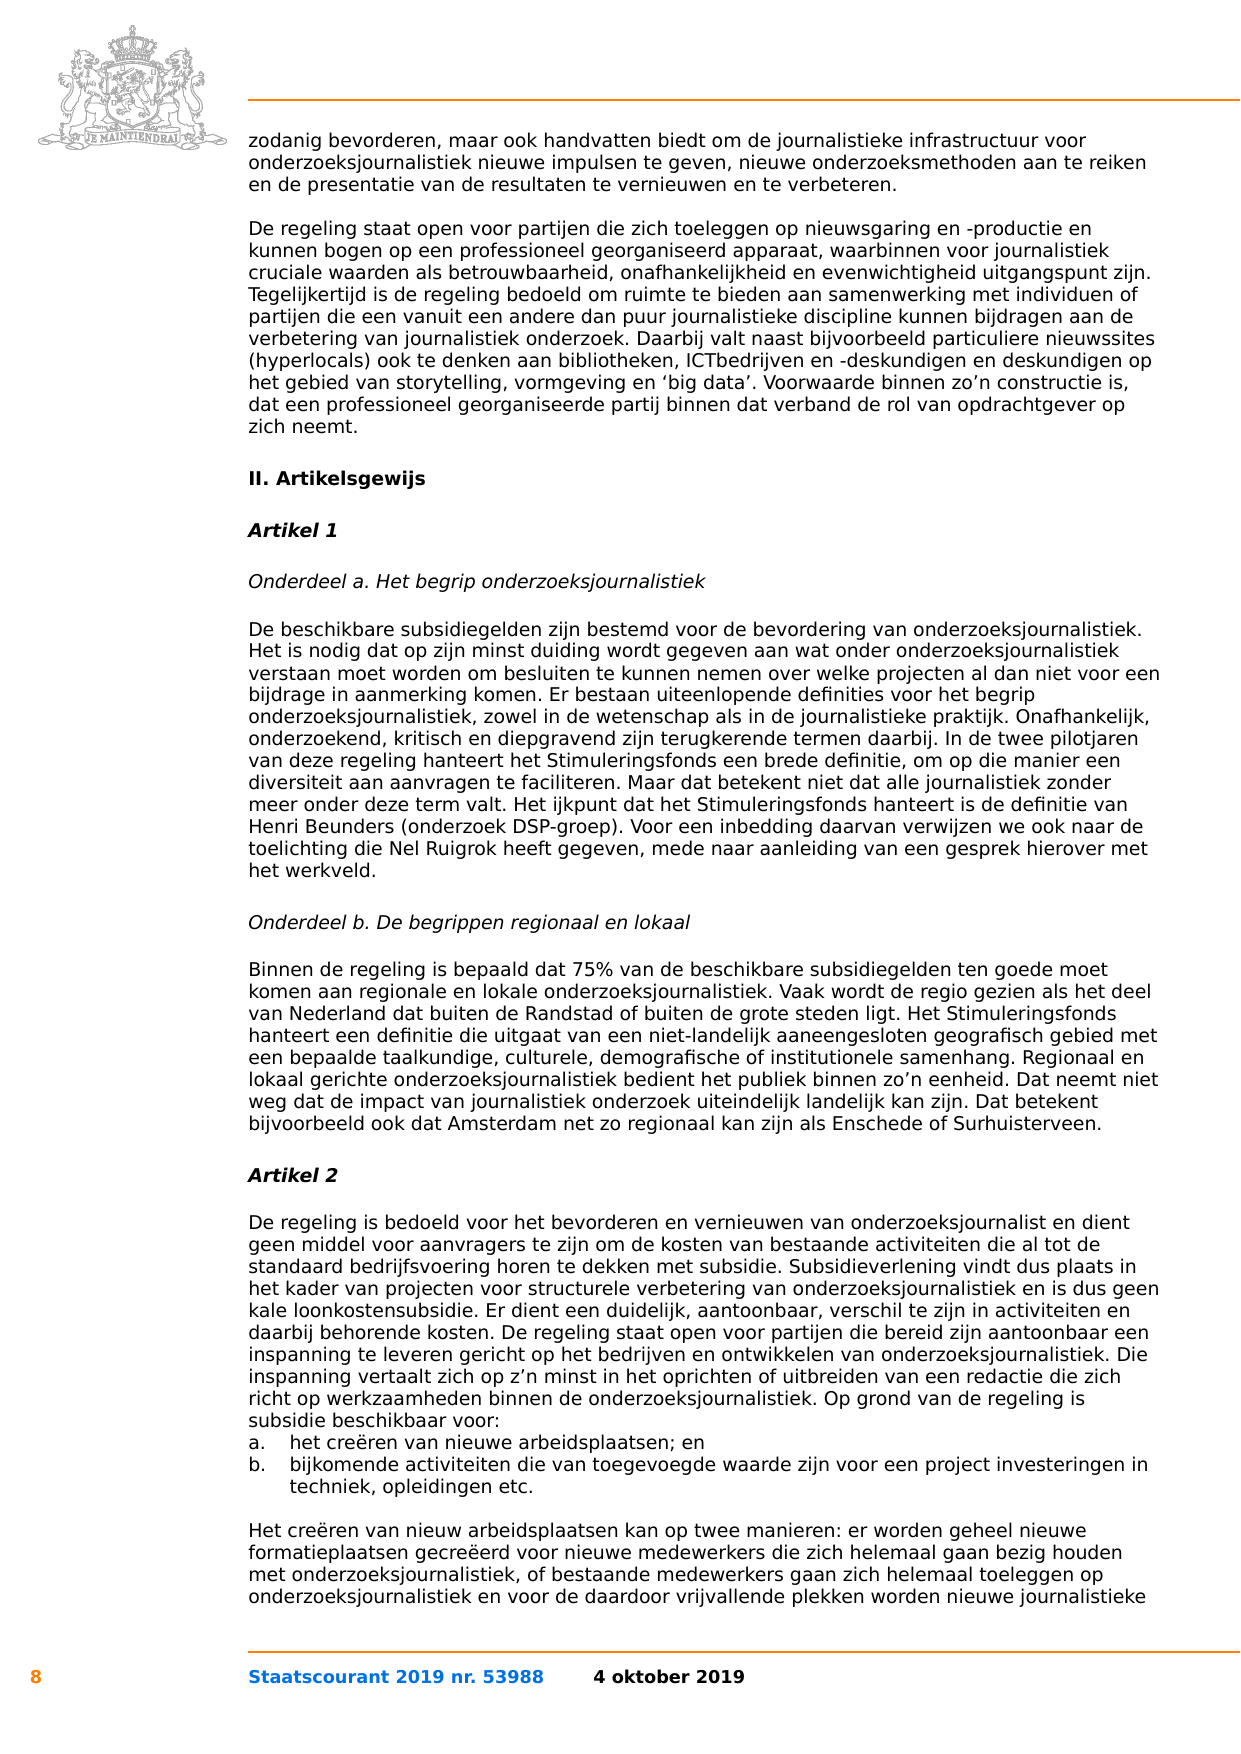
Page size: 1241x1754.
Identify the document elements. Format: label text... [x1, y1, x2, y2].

text De beschikbare subsidiegelden zijn bestemd voor de bevordering van onderzoeksjournalistiek. Het is nodig dat op zijn minst duiding wordt gegeven aan wat onder onderzoeksjournalistiek verstaan moet worden om besluiten te kunnen nemen over welke projecten al dan niet voor een bijdrage in aanmerking komen. Er bestaan uiteenlopende definities voor het begrip onderzoeksjournalistiek, zowel in de wetenschap als in de journalistieke praktijk. Onafhankelijk, onderzoekend, kritisch en diepgravend zijn terugkerende termen daarbij. In de twee pilotjaren van deze regeling hanteert het Stimuleringsfonds een brede definitie, om op die manier een diversiteit aan aanvragen te faciliteren. Maar dat betekent niet dat alle journalistiek zonder meer onder deze term valt. Het ijkpunt dat het Stimuleringsfonds hanteert is de definitie van Henri Beunders (onderzoek DSP-groep). Voor een inbedding daarvan verwijzen we ook naar de toelichting die Nel Ruigrok heeft gegeven, mede naar aanleiding van een gesprek hierover met het werkveld. [248, 618, 1163, 882]
text Het creëren van nieuw arbeidsplaatsen kan op twee manieren: er worden geheel nieuwe formatieplaatsen gecreëerd voor nieuwe medewerkers die zich helemaal gaan bezig houden met onderzoeksjournalistiek, of bestaande medewerkers gaan zich helemaal toeleggen op onderzoeksjournalistiek en voor de daardoor vrijvallende plekken worden nieuwe journalistieke [248, 1519, 1163, 1607]
text De regeling staat open voor partijen die zich toeleggen op nieuwsgaring en -productie en kunnen bogen op een professioneel georganiseerd apparaat, waarbinnen voor journalistiek cruciale waarden als betrouwbaarheid, onafhankelijkheid en evenwichtigheid uitgangspunt zijn. Tegelijkertijd is de regeling bedoeld om ruimte te bieden aan samenwerking met individuen of partijen die een vanuit een andere dan puur journalistieke discipline kunnen bijdragen aan de verbetering van journalistiek onderzoek. Daarbij valt naast bijvoorbeeld particuliere nieuwssites (hyperlocals) ook te denken aan bibliotheken, ICTbedrijven en -deskundigen en deskundigen op het gebied van storytelling, vormgeving en ‘big data’. Voorwaarde binnen zo’n constructie is, dat een professioneel georganiseerde partij binnen dat verband de rol van opdrachtgever op zich neemt. [248, 218, 1163, 437]
text zodanig bevorderen, maar ook handvatten biedt om de journalistieke infrastructuur voor onderzoeksjournalistiek nieuwe impulsen te geven, nieuwe onderzoeksmethoden aan te reiken en de presentatie van de resultaten te vernieuwen en te verbeteren. [248, 130, 1163, 196]
text b. bijkomende activiteiten die van toegevoegde waarde zijn voor een project investeringen in techniek, opleidingen etc. [248, 1454, 1163, 1498]
picture [38, 25, 227, 150]
subtitle Onderdeel a. Het begrip onderzoeksjournalistiek [248, 571, 1163, 593]
text Binnen de regeling is bepaald dat 75% van de beschikbare subsidiegelden ten goede moet komen aan regionale en lokale onderzoeksjournalistiek. Vaak wordt de regio gezien als het deel van Nederland dat buiten de Randstad of buiten de grote steden ligt. Het Stimuleringsfonds hanteert een definitie die uitgaat van een niet-landelijk aaneengesloten geografisch gebied met een bepaalde taalkundige, culturele, demografische of institutionele samenhang. Regionaal en lokaal gerichte onderzoeksjournalistiek bedient het publiek binnen zo’n eenheid. Dat neemt niet weg dat de impact van journalistiek onderzoek uiteindelijk landelijk kan zijn. Dat betekent bijvoorbeeld ook dat Amsterdam net zo regionaal kan zijn als Enschede of Surhuisterveen. [248, 959, 1163, 1135]
subtitle Onderdeel b. De begrippen regionaal en lokaal [248, 912, 1163, 934]
text De regeling is bedoeld voor het bevorderen en vernieuwen van onderzoeksjournalist en dient geen middel voor aanvragers te zijn om de kosten van bestaande activiteiten die al tot de standaard bedrijfsvoering horen te dekken met subsidie. Subsidieverlening vindt dus plaats in het kader van projecten voor structurele verbetering van onderzoeksjournalistiek en is dus geen kale loonkostensubsidie. Er dient een duidelijk, aantoonbaar, verschil te zijn in activiteiten en daarbij behorende kosten. De regeling staat open voor partijen die bereid zijn aantoonbaar een inspanning te leveren gericht op het bedrijven en ontwikkelen van onderzoeksjournalistiek. Die inspanning vertaalt zich op z’n minst in het oprichten of uitbreiden van een redactie die zich richt op werkzaamheden binnen de onderzoeksjournalistiek. Op grond van de regeling is subsidie beschikbaar voor: [248, 1212, 1163, 1432]
subtitle Artikel 1 [248, 519, 1163, 541]
subtitle II. Artikelsgewijs [248, 467, 1163, 489]
subtitle Artikel 2 [248, 1165, 1163, 1187]
text a. het creëren van nieuwe arbeidsplaatsen; en [248, 1432, 1163, 1454]
